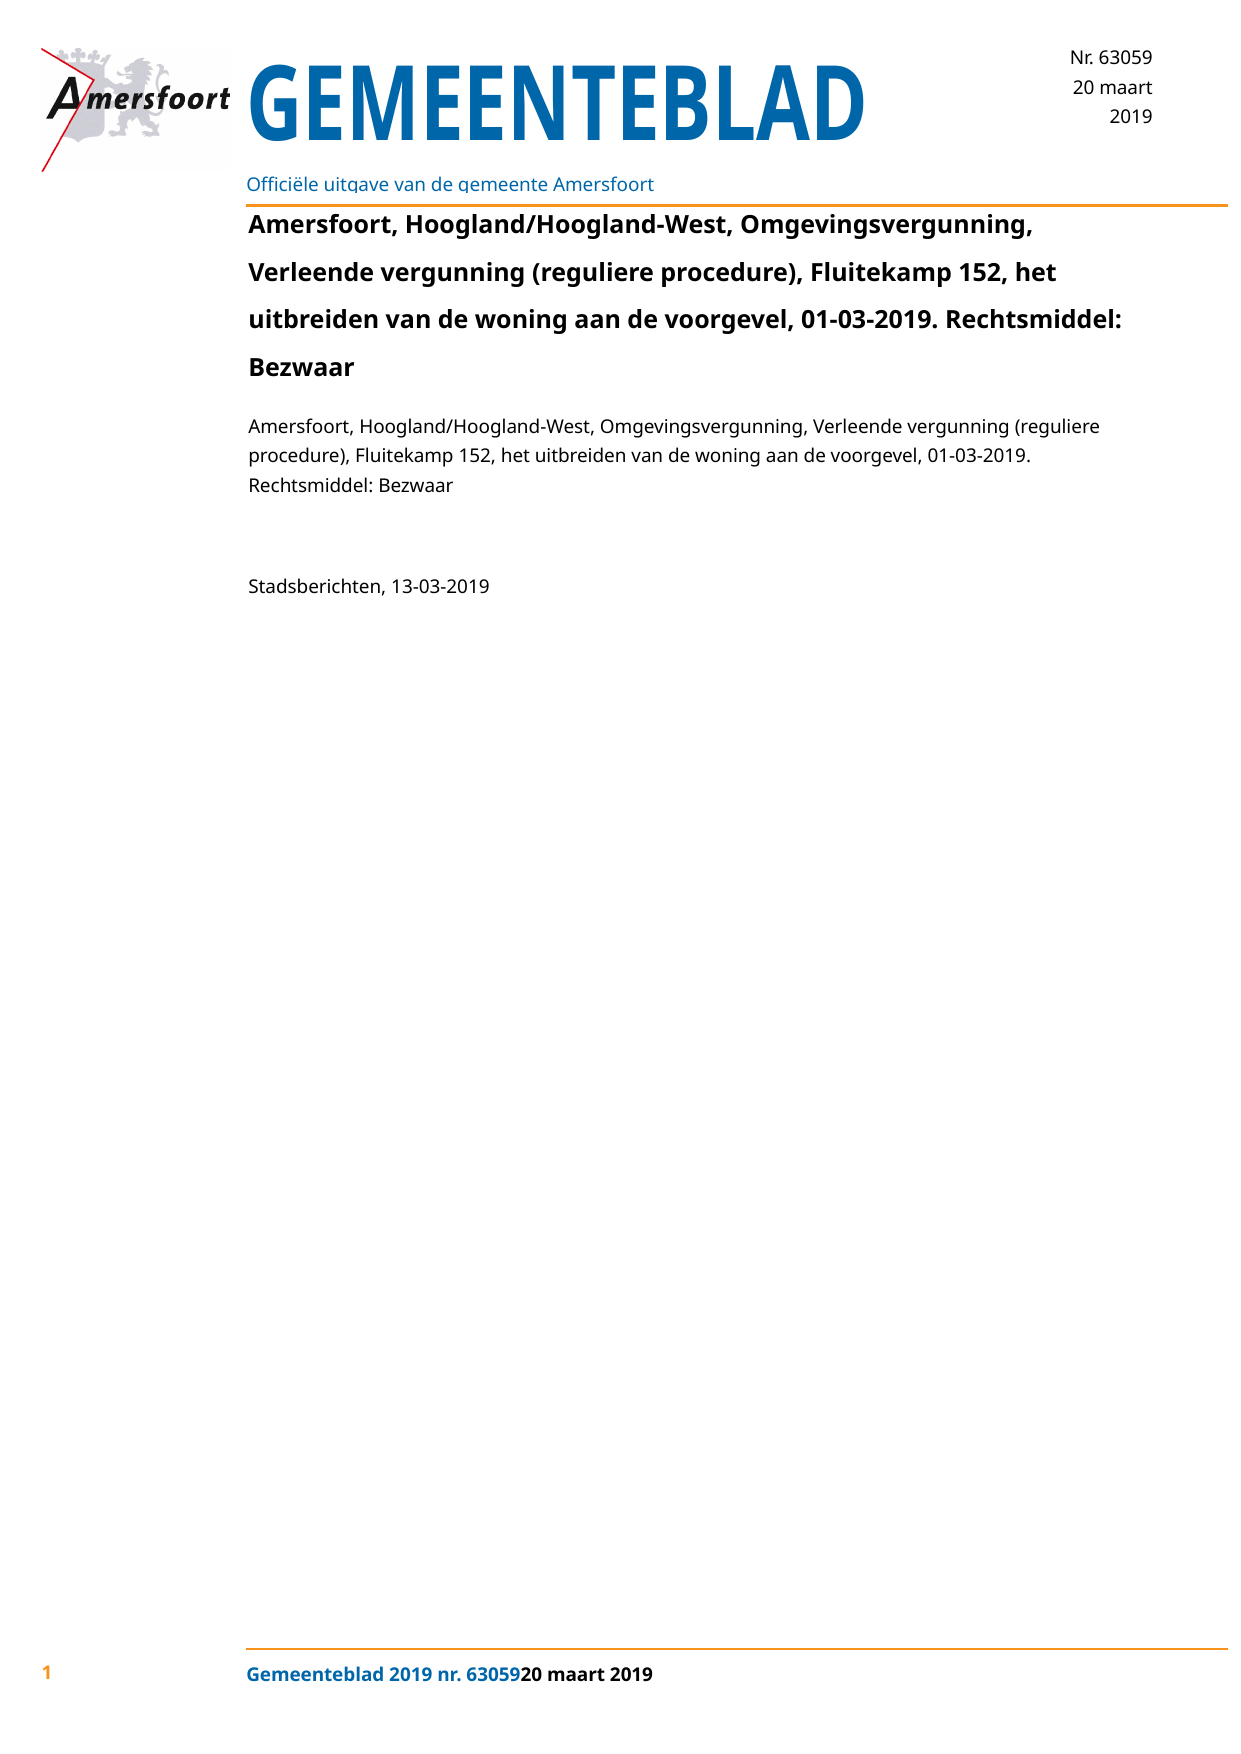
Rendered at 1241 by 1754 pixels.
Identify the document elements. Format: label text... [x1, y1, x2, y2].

text Amersfoort, Hoogland/Hoogland-West, Omgevingsvergunning, Verleende vergunning (reguliere procedure), Fluitekamp 152, het uitbreiden van de woning aan de voorgevel, 01-03-2019. Rechtsmiddel: Bezwaar [248, 207, 1152, 384]
picture [41, 47, 231, 172]
text Amersfoort, Hoogland/Hoogland-West, Omgevingsvergunning, Verleende vergunning (reguliere procedure), Fluitekamp 152, het uitbreiden van de woning aan de voorgevel, 01-03-2019. Rechtsmiddel: Bezwaar [248, 413, 1152, 498]
text Stadsberichten, 13-03-2019 [248, 573, 1152, 599]
